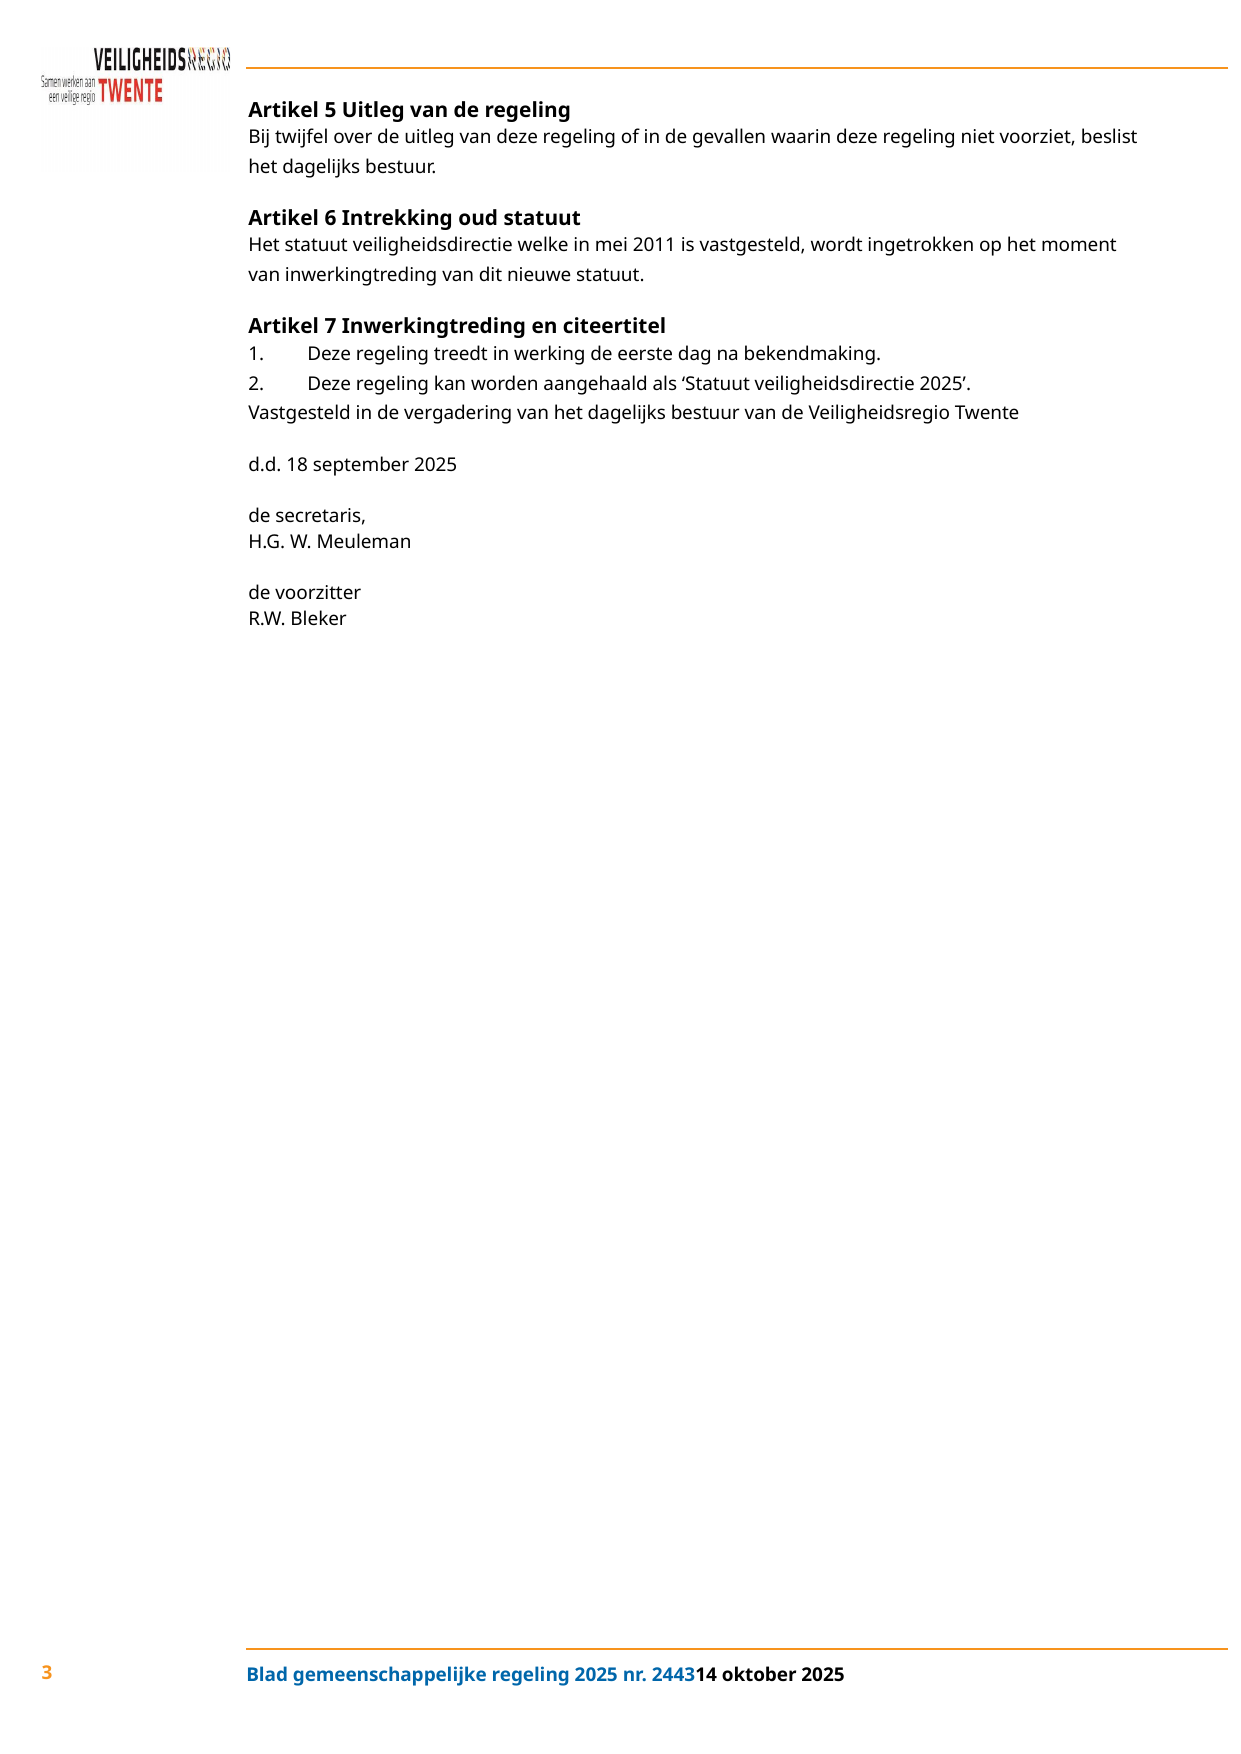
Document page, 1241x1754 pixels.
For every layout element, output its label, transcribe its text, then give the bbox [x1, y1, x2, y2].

list Deze regeling kan worden aangehaald als ‘Statuut veiligheidsdirectie 2025’. [248, 370, 1152, 395]
list Deze regeling treedt in werking de eerste dag na bekendmaking. [248, 340, 1152, 366]
text Vastgesteld in de vergadering van het dagelijks bestuur van de Veiligheidsregio Twente [248, 399, 1152, 425]
text de voorzitter [248, 579, 1152, 605]
text R.W. Bleker [248, 605, 1152, 631]
text Bij twijfel over de uitleg van deze regeling of in de gevallen waarin deze regeling niet voorziet, beslist het dagelijks bestuur. [248, 123, 1152, 178]
text Artikel 6 Intrekking oud statuut [248, 203, 1152, 232]
text H.G. W. Meuleman [248, 528, 1152, 554]
text Het statuut veiligheidsdirectie welke in mei 2011 is vastgesteld, wordt ingetrokken op het moment van inwerkingtreding van dit nieuwe statuut. [248, 232, 1152, 287]
text de secretaris, [248, 502, 1152, 528]
picture [41, 47, 231, 172]
text d.d. 18 september 2025 [248, 451, 1152, 476]
text Artikel 7 Inwerkingtreding en citeertitel [248, 312, 1152, 340]
text Artikel 5 Uitleg van de regeling [248, 95, 1152, 123]
